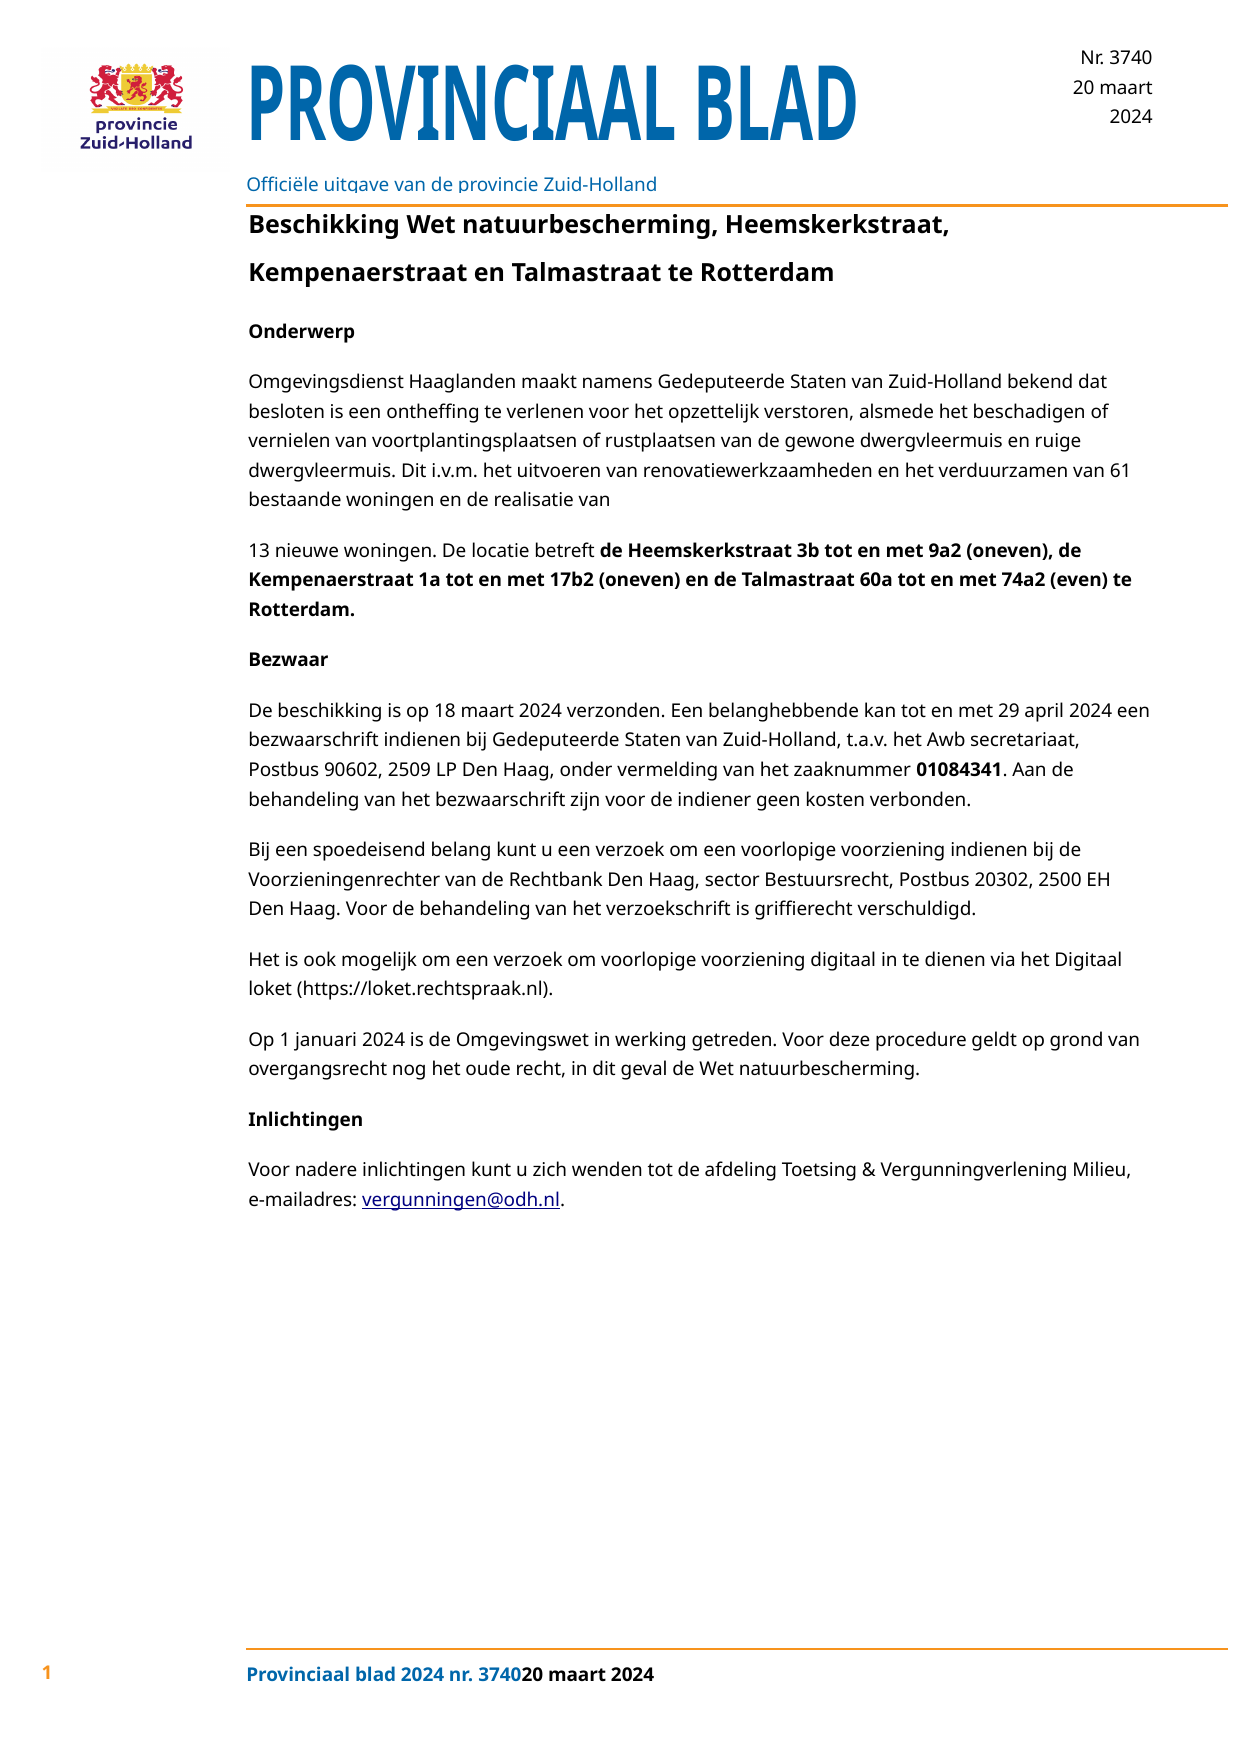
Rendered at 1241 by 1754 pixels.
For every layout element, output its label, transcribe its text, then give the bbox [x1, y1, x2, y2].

text Bezwaar [248, 647, 1152, 672]
text Omgevingsdienst Haaglanden maakt namens Gedeputeerde Staten van Zuid-Holland bekend dat besloten is een ontheffing te verlenen voor het opzettelijk verstoren, alsmede het beschadigen of vernielen van voortplantingsplaatsen of rustplaatsen van de gewone dwergvleermuis en ruige dwergvleermuis. Dit i.v.m. het uitvoeren van renovatiewerkzaamheden en het verduurzamen van 61 bestaande woningen en de realisatie van [248, 368, 1152, 512]
picture [41, 47, 231, 172]
text 13 nieuwe woningen. De locatie betreft de Heemskerkstraat 3b tot en met 9a2 (oneven), de Kempenaerstraat 1a tot en met 17b2 (oneven) en de Talmastraat 60a tot en met 74a2 (even) te Rotterdam. [248, 537, 1152, 622]
text Bij een spoedeisend belang kunt u een verzoek om een voorlopige voorziening indienen bij de Voorzieningenrechter van de Rechtbank Den Haag, sector Bestuursrecht, Postbus 20302, 2500 EH Den Haag. Voor de behandeling van het verzoekschrift is griffierecht verschuldigd. [248, 836, 1152, 921]
text De beschikking is op 18 maart 2024 verzonden. Een belanghebbende kan tot en met 29 april 2024 een bezwaarschrift indienen bij Gedeputeerde Staten van Zuid-Holland, t.a.v. het Awb secretariaat, Postbus 90602, 2509 LP Den Haag, onder vermelding van het zaaknummer 01084341. Aan de behandeling van het bezwaarschrift zijn voor de indiener geen kosten verbonden. [248, 697, 1152, 812]
text Onderwerp [248, 318, 1152, 344]
text Het is ook mogelijk om een verzoek om voorlopige voorziening digitaal in te dienen via het Digitaal loket (https://loket.rechtspraak.nl). [248, 946, 1152, 1001]
text Beschikking Wet natuurbescherming, Heemskerkstraat, Kempenaerstraat en Talmastraat te Rotterdam [248, 207, 1152, 288]
text Inlichtingen [248, 1106, 1152, 1132]
text Voor nadere inlichtingen kunt u zich wenden tot de afdeling Toetsing & Vergunningverlening Milieu, e-mailadres: vergunningen@odh.nl. [248, 1156, 1152, 1212]
text Op 1 januari 2024 is de Omgevingswet in werking getreden. Voor deze procedure geldt op grond van overgangsrecht nog het oude recht, in dit geval de Wet natuurbescherming. [248, 1026, 1152, 1081]
